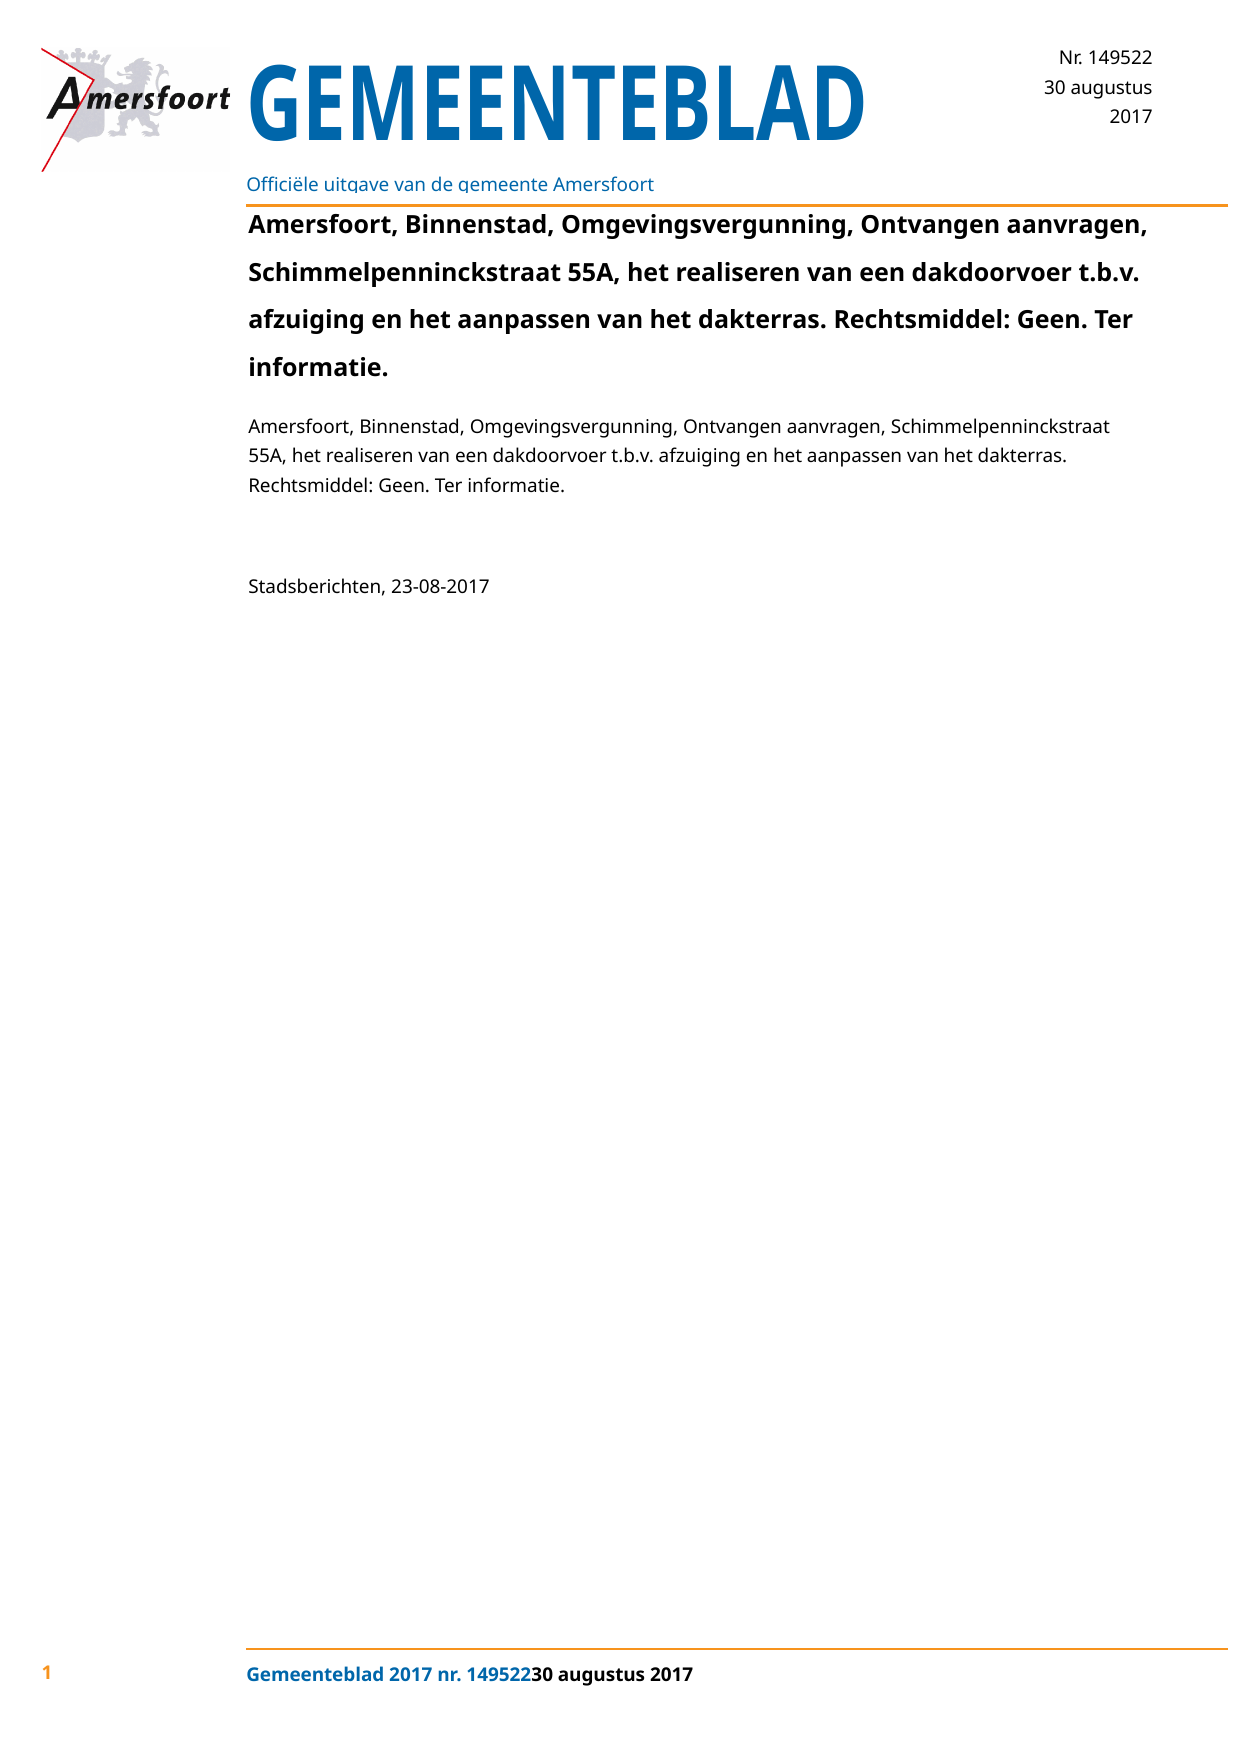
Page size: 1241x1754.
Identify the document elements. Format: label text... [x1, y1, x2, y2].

text Stadsberichten, 23-08-2017 [248, 573, 1152, 599]
text Amersfoort, Binnenstad, Omgevingsvergunning, Ontvangen aanvragen, Schimmelpenninckstraat 55A, het realiseren van een dakdoorvoer t.b.v. afzuiging en het aanpassen van het dakterras. Rechtsmiddel: Geen. Ter informatie. [248, 207, 1152, 384]
picture [41, 47, 231, 172]
text Amersfoort, Binnenstad, Omgevingsvergunning, Ontvangen aanvragen, Schimmelpenninckstraat 55A, het realiseren van een dakdoorvoer t.b.v. afzuiging en het aanpassen van het dakterras. Rechtsmiddel: Geen. Ter informatie. [248, 413, 1152, 498]
